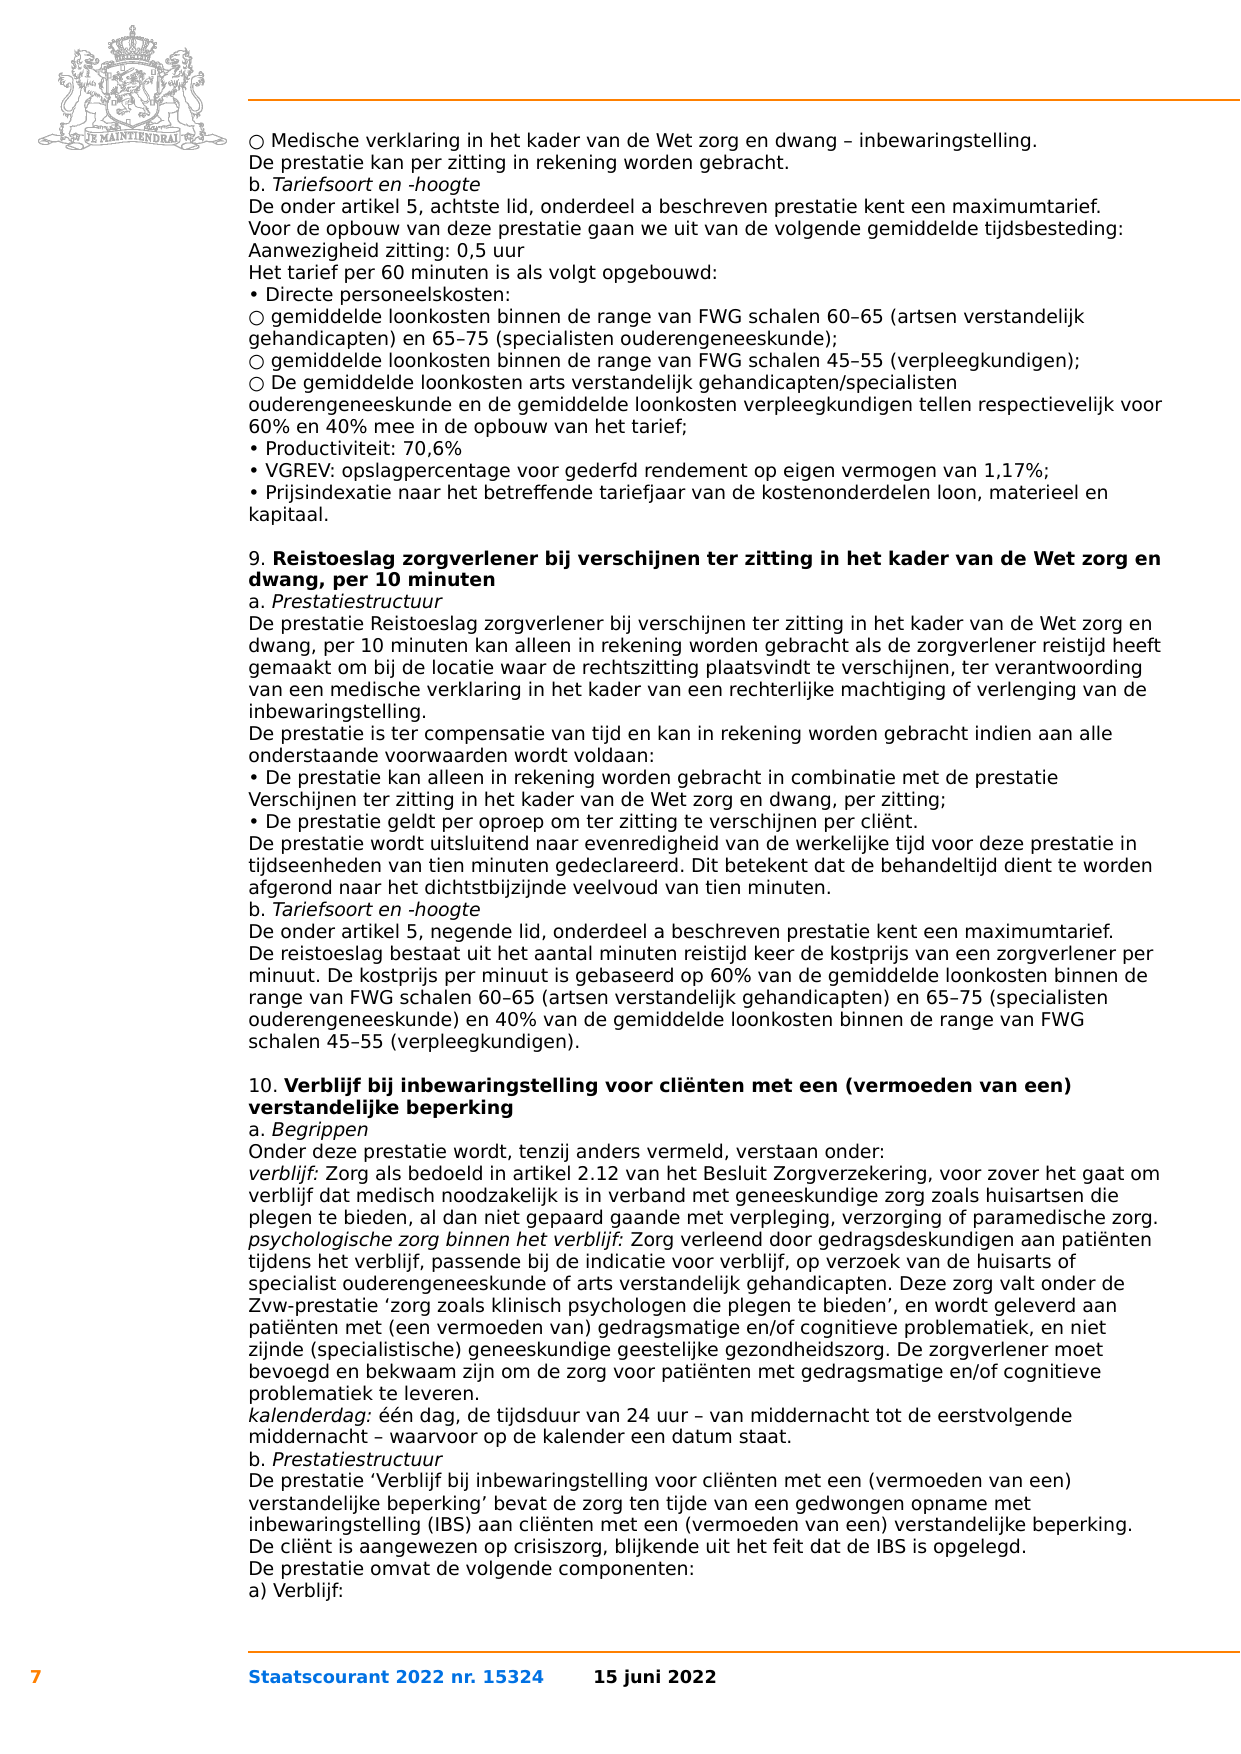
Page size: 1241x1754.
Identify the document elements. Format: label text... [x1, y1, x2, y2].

text Voor de opbouw van deze prestatie gaan we uit van de volgende gemiddelde tijdsbesteding: [248, 218, 1163, 240]
text • Productiviteit: 70,6% [248, 438, 1163, 459]
text De prestatie is ter compensatie van tijd en kan in rekening worden gebracht indien aan alle onderstaande voorwaarden wordt voldaan: [248, 723, 1163, 767]
text ○ Medische verklaring in het kader van de Wet zorg en dwang – inbewaringstelling. [248, 130, 1163, 152]
text ○ gemiddelde loonkosten binnen de range van FWG schalen 60–65 (artsen verstandelijk gehandicapten) en 65–75 (specialisten ouderengeneeskunde); [248, 306, 1163, 350]
picture [38, 25, 227, 150]
text a. Begrippen [248, 1119, 1163, 1141]
text De prestatie kan per zitting in rekening worden gebracht. [248, 152, 1163, 174]
text b. Prestatiestructuur [248, 1448, 1163, 1470]
text b. Tariefsoort en -hoogte [248, 899, 1163, 921]
text • Directe personeelskosten: [248, 284, 1163, 306]
text a) Verblijf: [248, 1580, 1163, 1602]
text • De prestatie kan alleen in rekening worden gebracht in combinatie met de prestatie Verschijnen ter zitting in het kader van de Wet zorg en dwang, per zitting; [248, 767, 1163, 811]
text De onder artikel 5, negende lid, onderdeel a beschreven prestatie kent een maximumtarief. [248, 921, 1163, 943]
text ○ gemiddelde loonkosten binnen de range van FWG schalen 45–55 (verpleegkundigen); [248, 350, 1163, 372]
text psychologische zorg binnen het verblijf: Zorg verleend door gedragsdeskundigen aan patiënten tijdens het verblijf, passende bij de indicatie voor verblijf, op verzoek van de huisarts of specialist ouderengeneeskunde of arts verstandelijk gehandicapten. Deze zorg valt onder de Zvw-prestatie ‘zorg zoals klinisch psychologen die plegen te bieden’, en wordt geleverd aan patiënten met (een vermoeden van) gedragsmatige en/of cognitieve problematiek, en niet zijnde (specialistische) geneeskundige geestelijke gezondheidszorg. De zorgverlener moet bevoegd en bekwaam zijn om de zorg voor patiënten met gedragsmatige en/of cognitieve problematiek te leveren. [248, 1229, 1163, 1404]
text Aanwezigheid zitting: 0,5 uur [248, 240, 1163, 262]
text De prestatie Reistoeslag zorgverlener bij verschijnen ter zitting in het kader van de Wet zorg en dwang, per 10 minuten kan alleen in rekening worden gebracht als de zorgverlener reistijd heeft gemaakt om bij de locatie waar de rechtszitting plaatsvindt te verschijnen, ter verantwoording van een medische verklaring in het kader van een rechterlijke machtiging of verlenging van de inbewaringstelling. [248, 613, 1163, 723]
text verblijf: Zorg als bedoeld in artikel 2.12 van het Besluit Zorgverzekering, voor zover het gaat om verblijf dat medisch noodzakelijk is in verband met geneeskundige zorg zoals huisartsen die plegen te bieden, al dan niet gepaard gaande met verpleging, verzorging of paramedische zorg. [248, 1163, 1163, 1229]
text Het tarief per 60 minuten is als volgt opgebouwd: [248, 262, 1163, 284]
text • VGREV: opslagpercentage voor gederfd rendement op eigen vermogen van 1,17%; [248, 459, 1163, 482]
text • Prijsindexatie naar het betreffende tariefjaar van de kostenonderdelen loon, materieel en kapitaal. [248, 482, 1163, 526]
text • De prestatie geldt per oproep om ter zitting te verschijnen per cliënt. [248, 811, 1163, 833]
text De reistoeslag bestaat uit het aantal minuten reistijd keer de kostprijs van een zorgverlener per minuut. De kostprijs per minuut is gebaseerd op 60% van de gemiddelde loonkosten binnen de range van FWG schalen 60–65 (artsen verstandelijk gehandicapten) en 65–75 (specialisten ouderengeneeskunde) en 40% van de gemiddelde loonkosten binnen de range van FWG schalen 45–55 (verpleegkundigen). [248, 943, 1163, 1053]
text 9. Reistoeslag zorgverlener bij verschijnen ter zitting in het kader van de Wet zorg en dwang, per 10 minuten [248, 547, 1163, 591]
text De onder artikel 5, achtste lid, onderdeel a beschreven prestatie kent een maximumtarief. [248, 196, 1163, 218]
text b. Tariefsoort en -hoogte [248, 174, 1163, 196]
text De prestatie ‘Verblijf bij inbewaringstelling voor cliënten met een (vermoeden van een) verstandelijke beperking’ bevat de zorg ten tijde van een gedwongen opname met inbewaringstelling (IBS) aan cliënten met een (vermoeden van een) verstandelijke beperking. De cliënt is aangewezen op crisiszorg, blijkende uit het feit dat de IBS is opgelegd. [248, 1470, 1163, 1558]
text a. Prestatiestructuur [248, 591, 1163, 613]
text 10. Verblijf bij inbewaringstelling voor cliënten met een (vermoeden van een) verstandelijke beperking [248, 1075, 1163, 1119]
text De prestatie omvat de volgende componenten: [248, 1558, 1163, 1580]
text ○ De gemiddelde loonkosten arts verstandelijk gehandicapten/specialisten ouderengeneeskunde en de gemiddelde loonkosten verpleegkundigen tellen respectievelijk voor 60% en 40% mee in de opbouw van het tarief; [248, 372, 1163, 438]
text Onder deze prestatie wordt, tenzij anders vermeld, verstaan onder: [248, 1141, 1163, 1163]
text kalenderdag: één dag, de tijdsduur van 24 uur – van middernacht tot de eerstvolgende middernacht – waarvoor op de kalender een datum staat. [248, 1404, 1163, 1448]
text De prestatie wordt uitsluitend naar evenredigheid van de werkelijke tijd voor deze prestatie in tijdseenheden van tien minuten gedeclareerd. Dit betekent dat de behandeltijd dient te worden afgerond naar het dichtstbijzijnde veelvoud van tien minuten. [248, 833, 1163, 899]
